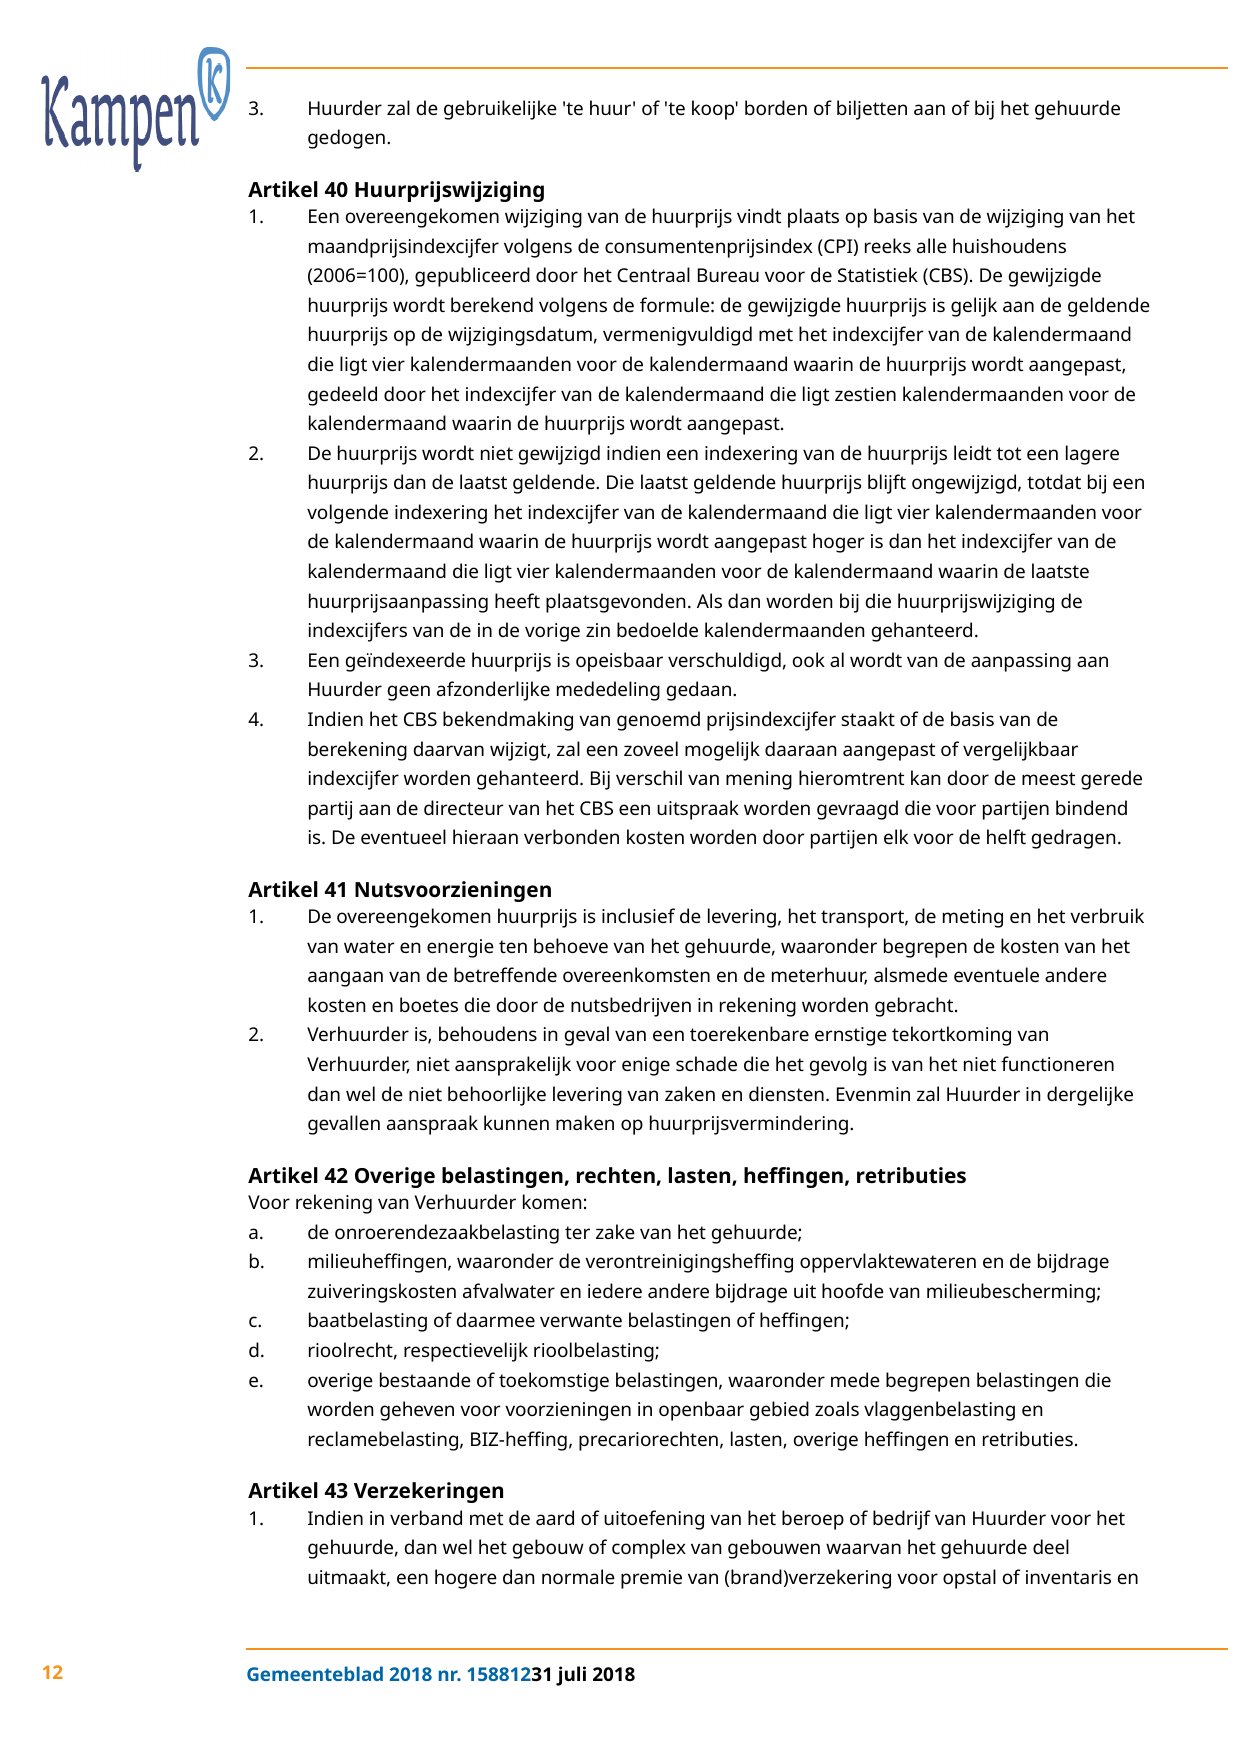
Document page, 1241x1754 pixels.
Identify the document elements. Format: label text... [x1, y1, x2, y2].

picture [41, 47, 231, 172]
text Artikel 43 Verzekeringen [248, 1476, 1152, 1505]
list Een geïndexeerde huurprijs is opeisbaar verschuldigd, ook al wordt van de aanpassing aan Huurder geen afzonderlijke mededeling gedaan. [248, 647, 1152, 702]
list overige bestaande of toekomstige belastingen, waaronder mede begrepen belastingen die worden geheven voor voorzieningen in openbaar gebied zoals vlaggenbelasting en reclamebelasting, BIZ-heffing, precariorechten, lasten, overige heffingen en retributies. [248, 1367, 1152, 1452]
list de onroerendezaakbelasting ter zake van het gehuurde; [248, 1219, 1152, 1244]
list De huurprijs wordt niet gewijzigd indien een indexering van de huurprijs leidt tot een lagere huurprijs dan de laatst geldende. Die laatst geldende huurprijs blijft ongewijzigd, totdat bij een volgende indexering het indexcijfer van de kalendermaand die ligt vier kalendermaanden voor de kalendermaand waarin de huurprijs wordt aangepast hoger is dan het indexcijfer van de kalendermaand die ligt vier kalendermaanden voor de kalendermaand waarin de laatste huurprijsaanpassing heeft plaatsgevonden. Als dan worden bij die huurprijswijziging de indexcijfers van de in de vorige zin bedoelde kalendermaanden gehanteerd. [248, 440, 1152, 643]
list De overeengekomen huurprijs is inclusief de levering, het transport, de meting en het verbruik van water en energie ten behoeve van het gehuurde, waaronder begrepen de kosten van het aangaan van de betreffende overeenkomsten en de meterhuur, alsmede eventuele andere kosten en boetes die door de nutsbedrijven in rekening worden gebracht. [248, 903, 1152, 1018]
list Indien het CBS bekendmaking van genoemd prijsindexcijfer staakt of de basis van de berekening daarvan wijzigt, zal een zoveel mogelijk daaraan aangepast of vergelijkbaar indexcijfer worden gehanteerd. Bij verschil van mening hieromtrent kan door de meest gerede partij aan de directeur van het CBS een uitspraak worden gevraagd die voor partijen bindend is. De eventueel hieraan verbonden kosten worden door partijen elk voor de helft gedragen. [248, 706, 1152, 850]
list Indien in verband met de aard of uitoefening van het beroep of bedrijf van Huurder voor het gehuurde, dan wel het gebouw of complex van gebouwen waarvan het gehuurde deel uitmaakt, een hogere dan normale premie van (brand)verzekering voor opstal of inventaris en [248, 1505, 1152, 1590]
text Artikel 42 Overige belastingen, rechten, lasten, heffingen, retributies [248, 1161, 1152, 1189]
text Artikel 40 Huurprijswijziging [248, 175, 1152, 203]
list milieuheffingen, waaronder de verontreinigingsheffing oppervlaktewateren en de bijdrage zuiveringskosten afvalwater en iedere andere bijdrage uit hoofde van milieubescherming; [248, 1248, 1152, 1304]
list Een overeengekomen wijziging van de huurprijs vindt plaats op basis van de wijziging van het maandprijsindexcijfer volgens de consumentenprijsindex (CPI) reeks alle huishoudens (2006=100), gepubliceerd door het Centraal Bureau voor de Statistiek (CBS). De gewijzigde huurprijs wordt berekend volgens de formule: de gewijzigde huurprijs is gelijk aan de geldende huurprijs op de wijzigingsdatum, vermenigvuldigd met het indexcijfer van de kalendermaand die ligt vier kalendermaanden voor de kalendermaand waarin de huurprijs wordt aangepast, gedeeld door het indexcijfer van de kalendermaand die ligt zestien kalendermaanden voor de kalendermaand waarin de huurprijs wordt aangepast. [248, 203, 1152, 436]
text Voor rekening van Verhuurder komen: [248, 1189, 1152, 1215]
list Verhuurder is, behoudens in geval van een toerekenbare ernstige tekortkoming van Verhuurder, niet aansprakelijk voor enige schade die het gevolg is van het niet functioneren dan wel de niet behoorlijke levering van zaken en diensten. Evenmin zal Huurder in dergelijke gevallen aanspraak kunnen maken op huurprijsvermindering. [248, 1022, 1152, 1136]
list baatbelasting of daarmee verwante belastingen of heffingen; [248, 1308, 1152, 1333]
list rioolrecht, respectievelijk rioolbelasting; [248, 1337, 1152, 1363]
text Artikel 41 Nutsvoorzieningen [248, 875, 1152, 903]
list Huurder zal de gebruikelijke 'te huur' of 'te koop' borden of biljetten aan of bij het gehuurde gedogen. [248, 95, 1152, 150]
